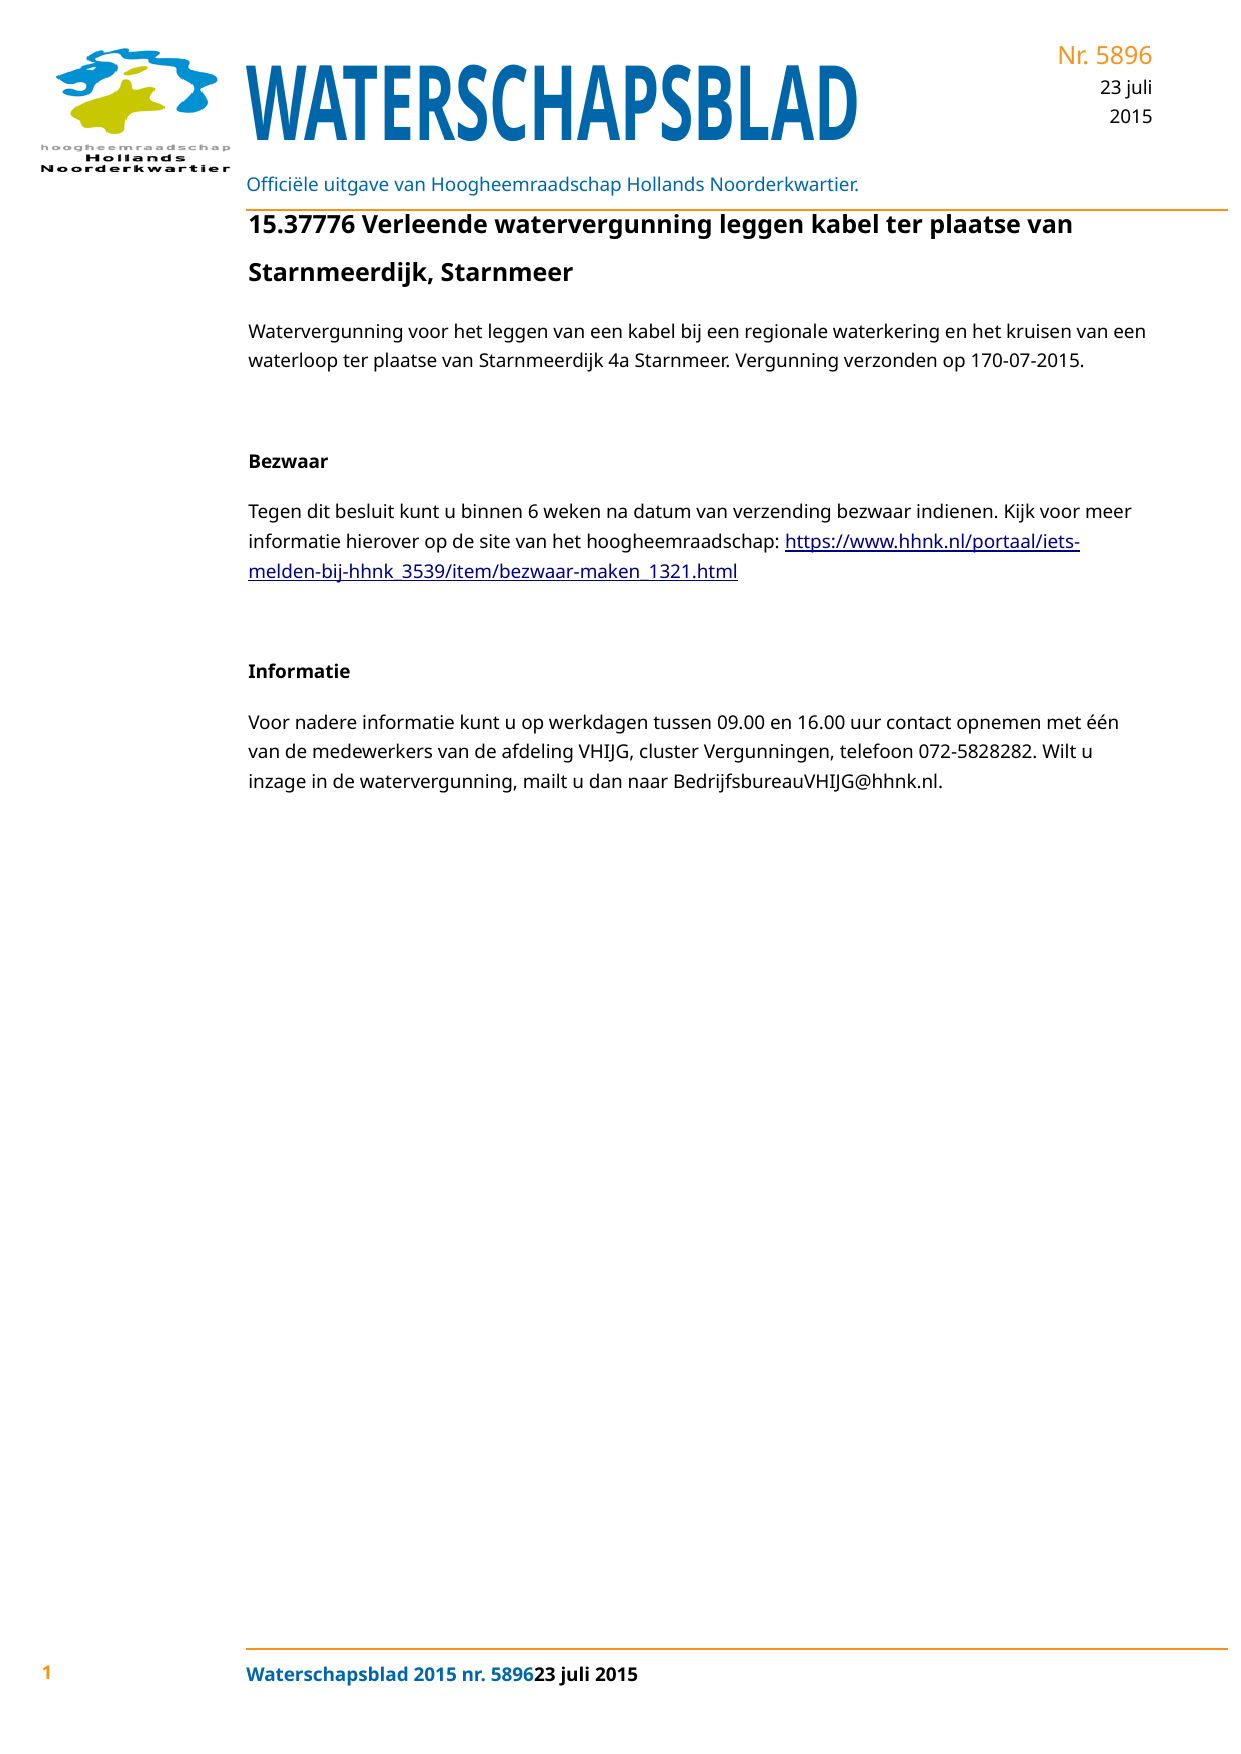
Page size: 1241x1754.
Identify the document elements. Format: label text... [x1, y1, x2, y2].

text Tegen dit besluit kunt u binnen 6 weken na datum van verzending bezwaar indienen. Kijk voor meer informatie hierover op de site van het hoogheemraadschap: https://www.hhnk.nl/portaal/iets-melden-bij-hhnk_3539/item/bezwaar-maken_1321.html [248, 499, 1152, 584]
text Informatie [248, 659, 1152, 684]
text 15.37776 Verleende watervergunning leggen kabel ter plaatse van Starnmeerdijk, Starnmeer [248, 211, 1152, 288]
picture [41, 47, 231, 172]
text Voor nadere informatie kunt u op werkdagen tussen 09.00 en 16.00 uur contact opnemen met één van de medewerkers van de afdeling VHIJG, cluster Vergunningen, telefoon 072-5828282. Wilt u inzage in de watervergunning, mailt u dan naar BedrijfsbureauVHIJG@hhnk.nl. [248, 709, 1152, 794]
text Watervergunning voor het leggen van een kabel bij een regionale waterkering en het kruisen van een waterloop ter plaatse van Starnmeerdijk 4a Starnmeer. Vergunning verzonden op 170-07-2015. [248, 318, 1152, 373]
text Bezwaar [248, 448, 1152, 474]
